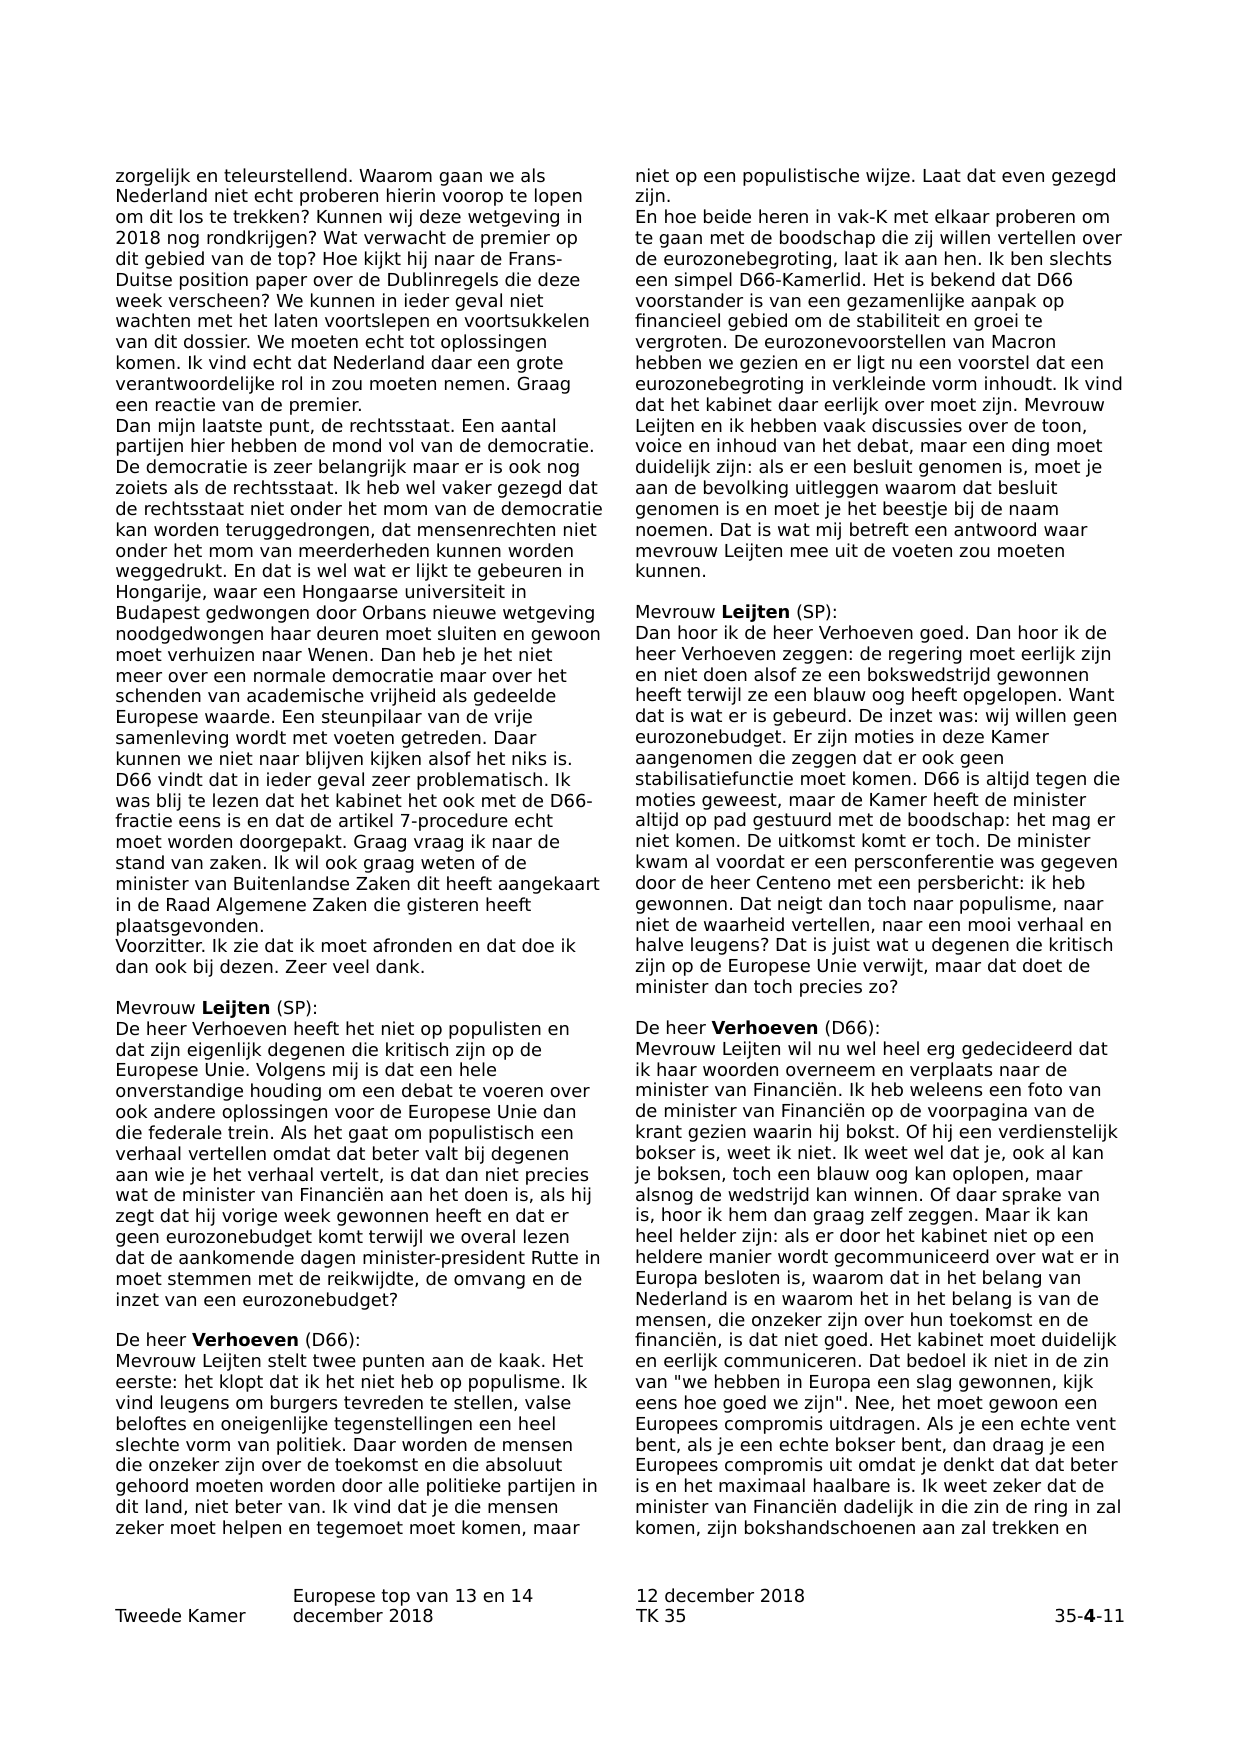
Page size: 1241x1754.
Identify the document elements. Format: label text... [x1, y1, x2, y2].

text De heer Verhoeven (D66): [635, 1018, 1125, 1038]
text De heer Verhoeven (D66): [115, 1330, 605, 1351]
text Dan hoor ik de heer Verhoeven goed. Dan hoor ik de heer Verhoeven zeggen: de regering moet eerlijk zijn en niet doen alsof ze een bokswedstrijd gewonnen heeft terwijl ze een blauw oog heeft opgelopen. Want dat is wat er is gebeurd. De inzet was: wij willen geen eurozonebudget. Er zijn moties in deze Kamer aangenomen die zeggen dat er ook geen stabilisatiefunctie moet komen. D66 is altijd tegen die moties geweest, maar de Kamer heeft de minister altijd op pad gestuurd met de boodschap: het mag er niet komen. De uitkomst komt er toch. De minister kwam al voordat er een persconferentie was gegeven door de heer Centeno met een persbericht: ik heb gewonnen. Dat neigt dan toch naar populisme, naar niet de waarheid vertellen, naar een mooi verhaal en halve leugens? Dat is juist wat u degenen die kritisch zijn op de Europese Unie verwijt, maar dat doet de minister dan toch precies zo? [635, 623, 1125, 998]
text Mevrouw Leijten (SP): [635, 602, 1125, 623]
text niet op een populistische wijze. Laat dat even gezegd zijn. [635, 165, 1125, 207]
text Mevrouw Leijten wil nu wel heel erg gedecideerd dat ik haar woorden overneem en verplaats naar de minister van Financiën. Ik heb weleens een foto van de minister van Financiën op de voorpagina van de krant gezien waarin hij bokst. Of hij een verdienstelijk bokser is, weet ik niet. Ik weet wel dat je, ook al kan je boksen, toch een blauw oog kan oplopen, maar alsnog de wedstrijd kan winnen. Of daar sprake van is, hoor ik hem dan graag zelf zeggen. Maar ik kan heel helder zijn: als er door het kabinet niet op een heldere manier wordt gecommuniceerd over wat er in Europa besloten is, waarom dat in het belang van Nederland is en waarom het in het belang is van de mensen, die onzeker zijn over hun toekomst en de financiën, is dat niet goed. Het kabinet moet duidelijk en eerlijk communiceren. Dat bedoel ik niet in de zin van "we hebben in Europa een slag gewonnen, kijk eens hoe goed we zijn". Nee, het moet gewoon een Europees compromis uitdragen. Als je een echte vent bent, als je een echte bokser bent, dan draag je een Europees compromis uit omdat je denkt dat dat beter is en het maximaal haalbare is. Ik weet zeker dat de minister van Financiën dadelijk in die zin de ring in zal komen, zijn bokshandschoenen aan zal trekken en [635, 1038, 1125, 1538]
text En hoe beide heren in vak-K met elkaar proberen om te gaan met de boodschap die zij willen vertellen over de eurozonebegroting, laat ik aan hen. Ik ben slechts een simpel D66-Kamerlid. Het is bekend dat D66 voorstander is van een gezamenlijke aanpak op financieel gebied om de stabiliteit en groei te vergroten. De eurozonevoorstellen van Macron hebben we gezien en er ligt nu een voorstel dat een eurozonebegroting in verkleinde vorm inhoudt. Ik vind dat het kabinet daar eerlijk over moet zijn. Mevrouw Leijten en ik hebben vaak discussies over de toon, voice en inhoud van het debat, maar een ding moet duidelijk zijn: als er een besluit genomen is, moet je aan de bevolking uitleggen waarom dat besluit genomen is en moet je het beestje bij de naam noemen. Dat is wat mij betreft een antwoord waar mevrouw Leijten mee uit de voeten zou moeten kunnen. [635, 207, 1125, 582]
text De heer Verhoeven heeft het niet op populisten en dat zijn eigenlijk degenen die kritisch zijn op de Europese Unie. Volgens mij is dat een hele onverstandige houding om een debat te voeren over ook andere oplossingen voor de Europese Unie dan die federale trein. Als het gaat om populistisch een verhaal vertellen omdat dat beter valt bij degenen aan wie je het verhaal vertelt, is dat dan niet precies wat de minister van Financiën aan het doen is, als hij zegt dat hij vorige week gewonnen heeft en dat er geen eurozonebudget komt terwijl we overal lezen dat de aankomende dagen minister-president Rutte in moet stemmen met de reikwijdte, de omvang en de inzet van een eurozonebudget? [115, 1018, 605, 1310]
text Voorzitter. Ik zie dat ik moet afronden en dat doe ik dan ook bij dezen. Zeer veel dank. [115, 936, 605, 978]
text zorgelijk en teleurstellend. Waarom gaan we als Nederland niet echt proberen hierin voorop te lopen om dit los te trekken? Kunnen wij deze wetgeving in 2018 nog rondkrijgen? Wat verwacht de premier op dit gebied van de top? Hoe kijkt hij naar de Frans-Duitse position paper over de Dublinregels die deze week verscheen? We kunnen in ieder geval niet wachten met het laten voortslepen en voortsukkelen van dit dossier. We moeten echt tot oplossingen komen. Ik vind echt dat Nederland daar een grote verantwoordelijke rol in zou moeten nemen. Graag een reactie van de premier. [115, 165, 605, 415]
text Mevrouw Leijten (SP): [115, 998, 605, 1018]
text Dan mijn laatste punt, de rechtsstaat. Een aantal partijen hier hebben de mond vol van de democratie. De democratie is zeer belangrijk maar er is ook nog zoiets als de rechtsstaat. Ik heb wel vaker gezegd dat de rechtsstaat niet onder het mom van de democratie kan worden teruggedrongen, dat mensenrechten niet onder het mom van meerderheden kunnen worden weggedrukt. En dat is wel wat er lijkt te gebeuren in Hongarije, waar een Hongaarse universiteit in Budapest gedwongen door Orbans nieuwe wetgeving noodgedwongen haar deuren moet sluiten en gewoon moet verhuizen naar Wenen. Dan heb je het niet meer over een normale democratie maar over het schenden van academische vrijheid als gedeelde Europese waarde. Een steunpilaar van de vrije samenleving wordt met voeten getreden. Daar kunnen we niet naar blijven kijken alsof het niks is. D66 vindt dat in ieder geval zeer problematisch. Ik was blij te lezen dat het kabinet het ook met de D66-fractie eens is en dat de artikel 7-procedure echt moet worden doorgepakt. Graag vraag ik naar de stand van zaken. Ik wil ook graag weten of de minister van Buitenlandse Zaken dit heeft aangekaart in de Raad Algemene Zaken die gisteren heeft plaatsgevonden. [115, 415, 605, 936]
text Mevrouw Leijten stelt twee punten aan de kaak. Het eerste: het klopt dat ik het niet heb op populisme. Ik vind leugens om burgers tevreden te stellen, valse beloftes en oneigenlijke tegenstellingen een heel slechte vorm van politiek. Daar worden de mensen die onzeker zijn over de toekomst en die absoluut gehoord moeten worden door alle politieke partijen in dit land, niet beter van. Ik vind dat je die mensen zeker moet helpen en tegemoet moet komen, maar [115, 1351, 605, 1538]
